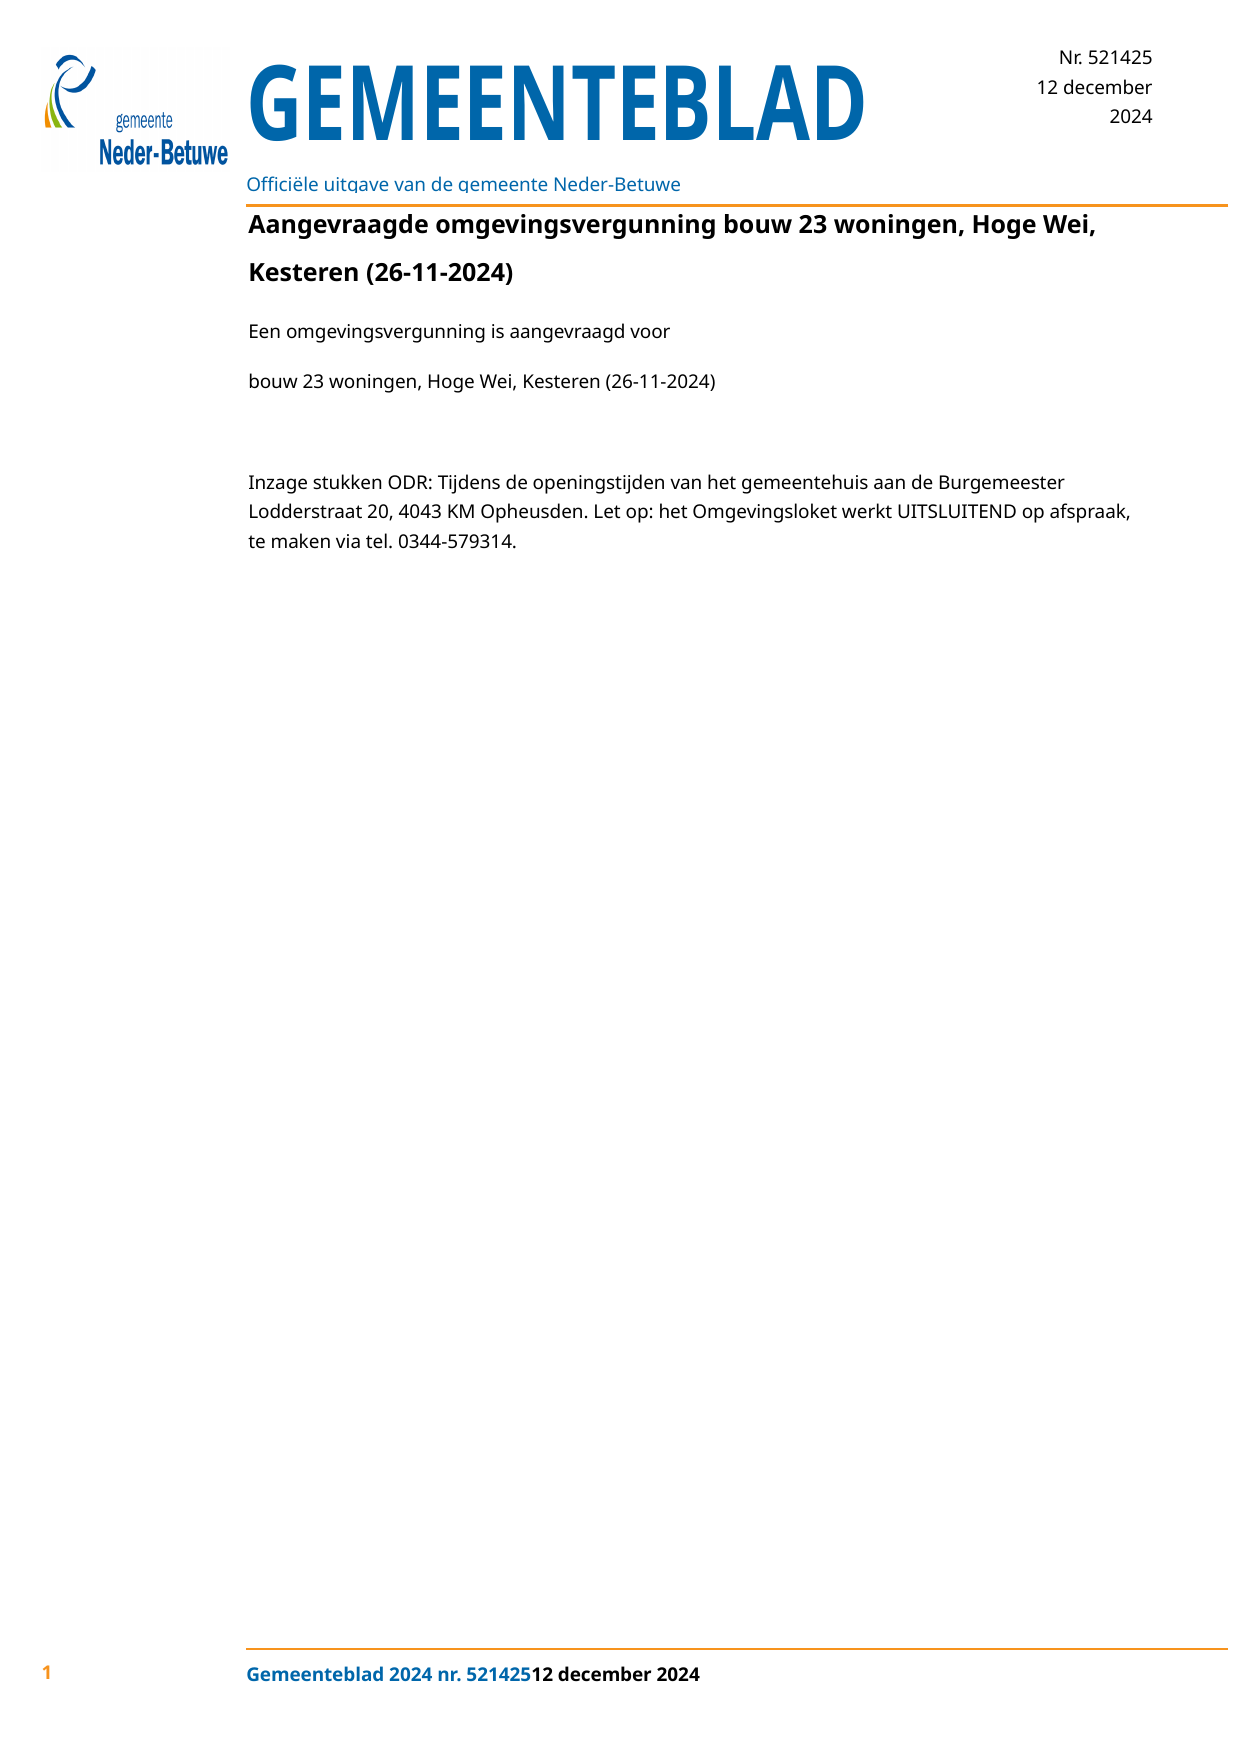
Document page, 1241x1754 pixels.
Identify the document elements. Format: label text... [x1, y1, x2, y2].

text Aangevraagde omgevingsvergunning bouw 23 woningen, Hoge Wei, Kesteren (26-11-2024) [248, 207, 1152, 288]
text Inzage stukken ODR: Tijdens de openingstijden van het gemeentehuis aan de Burgemeester Lodderstraat 20, 4043 KM Opheusden. Let op: het Omgevingsloket werkt UITSLUITEND op afspraak, te maken via tel. 0344-579314. [248, 469, 1152, 554]
picture [41, 47, 231, 172]
text bouw 23 woningen, Hoge Wei, Kesteren (26-11-2024) [248, 368, 1152, 394]
text Een omgevingsvergunning is aangevraagd voor [248, 318, 1152, 344]
